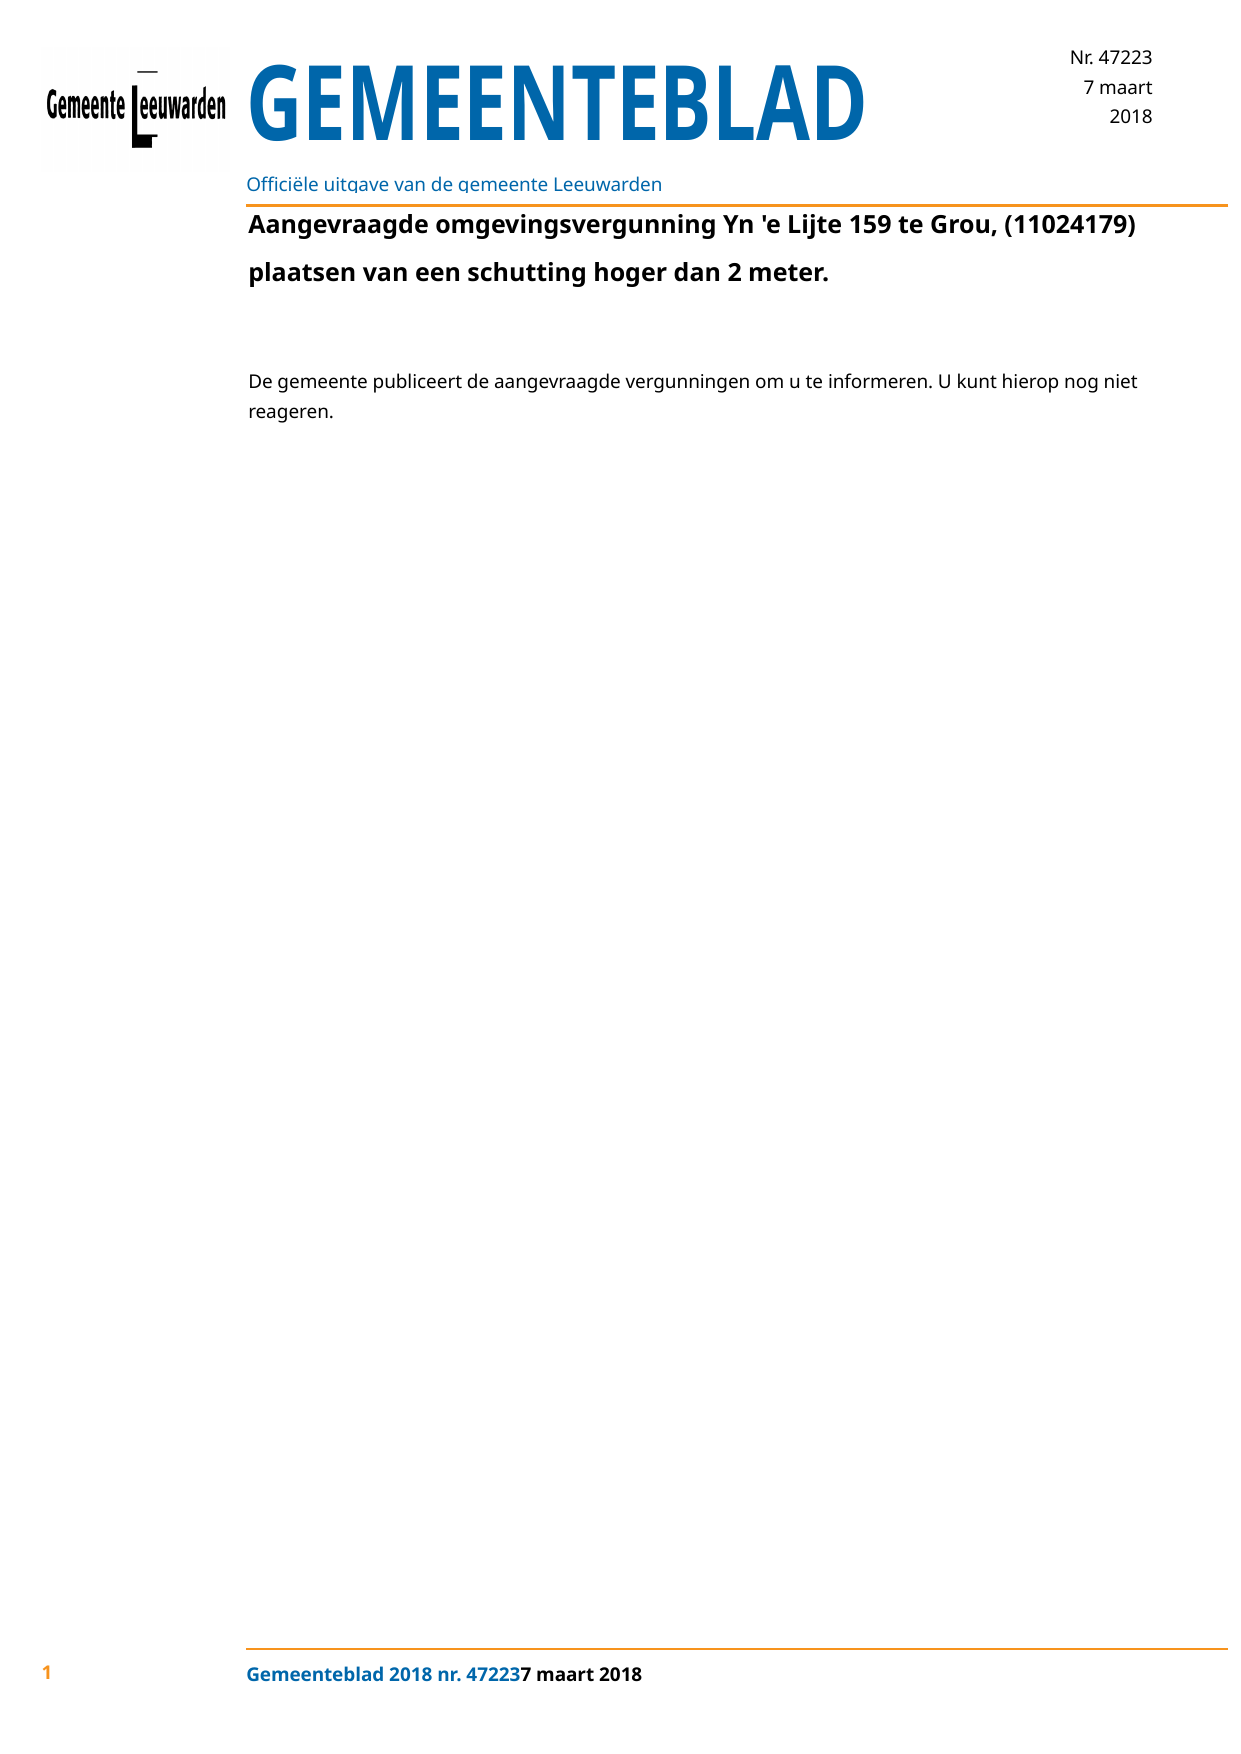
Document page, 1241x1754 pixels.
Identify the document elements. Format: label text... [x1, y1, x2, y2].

picture [41, 47, 231, 172]
text De gemeente publiceert de aangevraagde vergunningen om u te informeren. U kunt hierop nog niet reageren. [248, 368, 1152, 424]
text Aangevraagde omgevingsvergunning Yn 'e Lijte 159 te Grou, (11024179) plaatsen van een schutting hoger dan 2 meter. [248, 207, 1152, 288]
